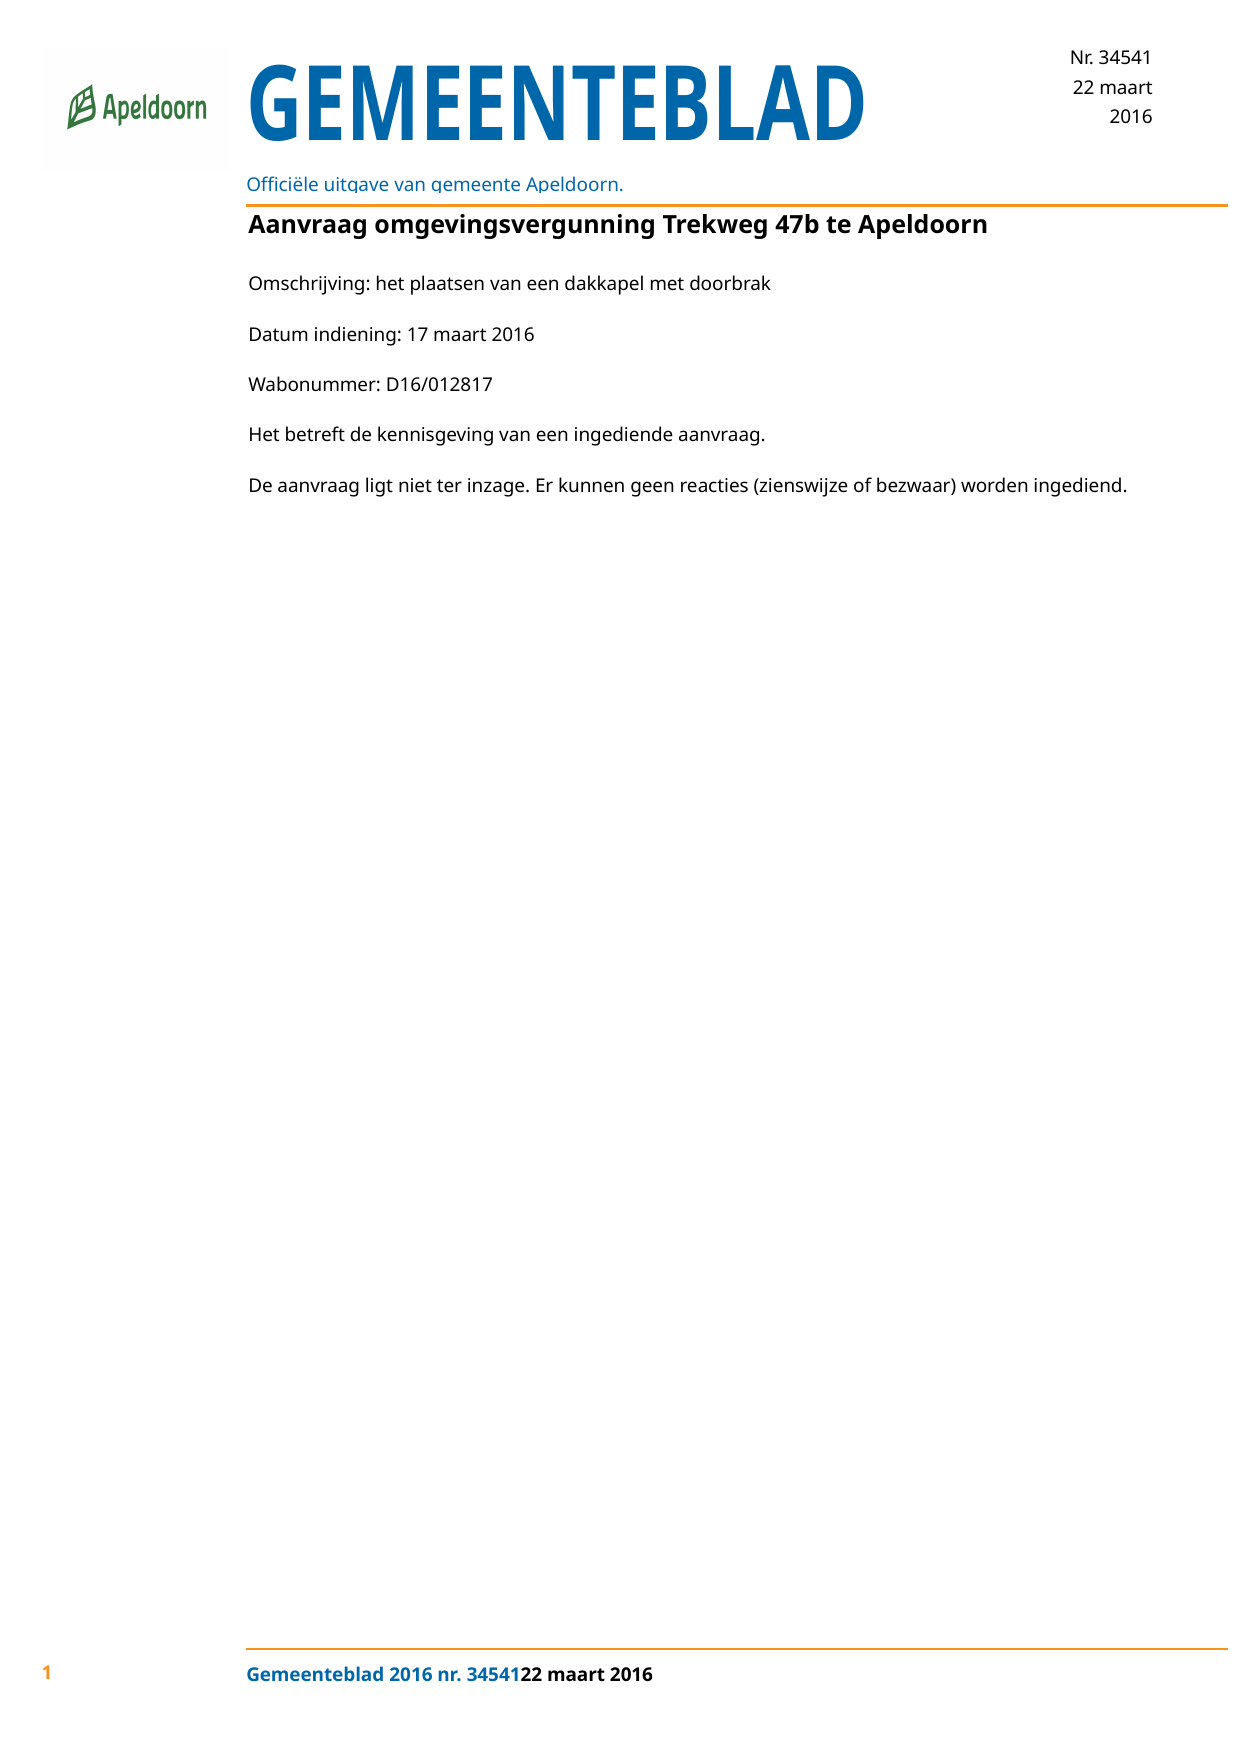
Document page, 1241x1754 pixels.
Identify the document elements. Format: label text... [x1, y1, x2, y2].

text Datum indiening: 17 maart 2016 [248, 321, 1152, 346]
text Omschrijving: het plaatsen van een dakkapel met doorbrak [248, 270, 1152, 296]
text Wabonummer: D16/012817 [248, 371, 1152, 397]
text Aanvraag omgevingsvergunning Trekweg 47b te Apeldoorn [248, 207, 1152, 241]
picture [41, 47, 231, 172]
text De aanvraag ligt niet ter inzage. Er kunnen geen reacties (zienswijze of bezwaar) worden ingediend. [248, 472, 1152, 498]
text Het betreft de kennisgeving van een ingediende aanvraag. [248, 422, 1152, 447]
